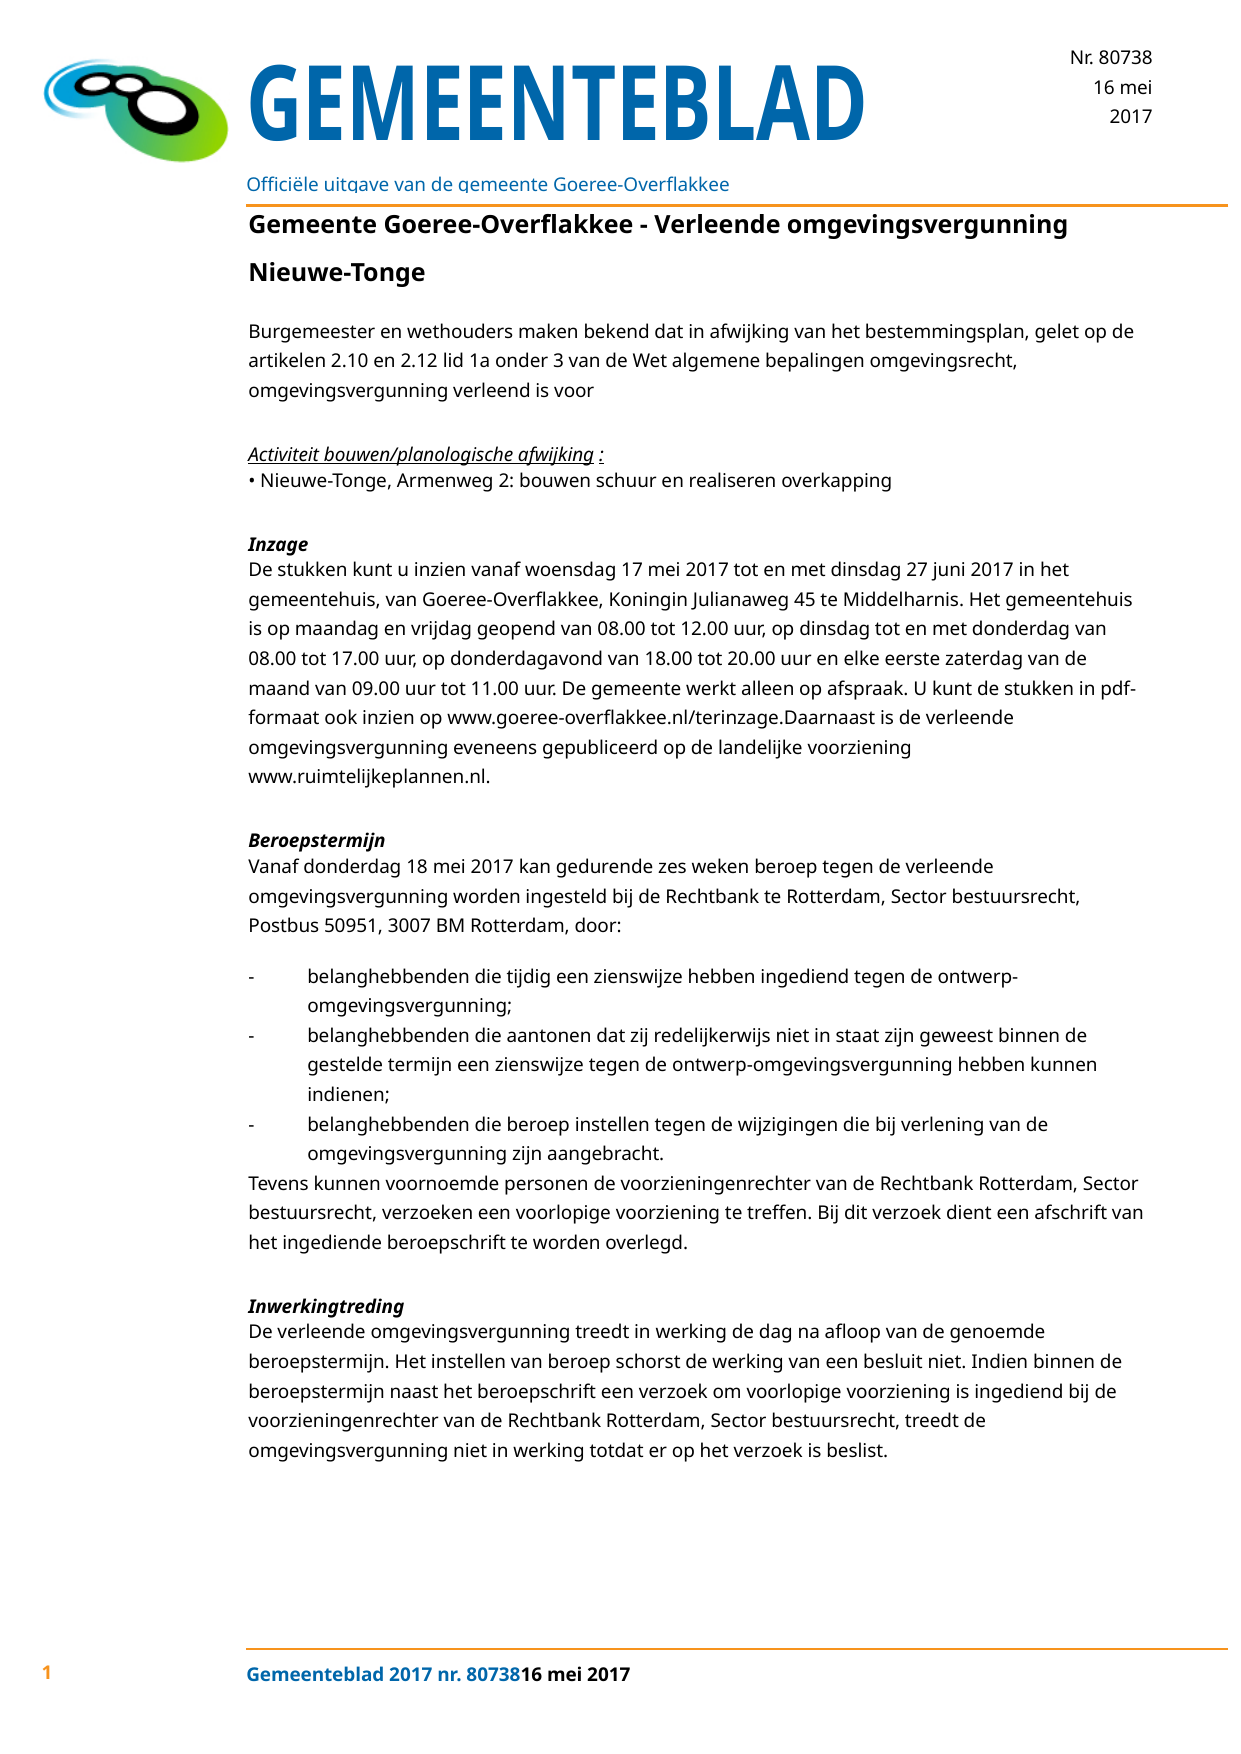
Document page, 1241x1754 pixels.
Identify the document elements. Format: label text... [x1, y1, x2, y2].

picture [41, 47, 231, 172]
text Beroepstermijn [248, 827, 1152, 853]
text • Nieuwe-Tonge, Armenweg 2: bouwen schuur en realiseren overkapping [248, 467, 1152, 492]
text Inwerkingtreding [248, 1293, 1152, 1319]
text Tevens kunnen voornoemde personen de voorzieningenrechter van de Rechtbank Rotterdam, Sector bestuursrecht, verzoeken een voorlopige voorziening te treffen. Bij dit verzoek dient een afschrift van het ingediende beroepschrift te worden overlegd. [248, 1170, 1152, 1255]
text Activiteit bouwen/planologische afwijking : [248, 441, 1152, 467]
list belanghebbenden die tijdig een zienswijze hebben ingediend tegen de ontwerp-omgevingsvergunning; [248, 963, 1152, 1018]
text Gemeente Goeree-Overflakkee - Verleende omgevingsvergunning Nieuwe-Tonge [248, 207, 1152, 288]
text De verleende omgevingsvergunning treedt in werking de dag na afloop van de genoemde beroepstermijn. Het instellen van beroep schorst de werking van een besluit niet. Indien binnen de beroepstermijn naast het beroepschrift een verzoek om voorlopige voorziening is ingediend bij de voorzieningenrechter van de Rechtbank Rotterdam, Sector bestuursrecht, treedt de omgevingsvergunning niet in werking totdat er op het verzoek is beslist. [248, 1319, 1152, 1463]
list belanghebbenden die aantonen dat zij redelijkerwijs niet in staat zijn geweest binnen de gestelde termijn een zienswijze tegen de ontwerp-omgevingsvergunning hebben kunnen indienen; [248, 1022, 1152, 1107]
text Inzage [248, 531, 1152, 556]
text Burgemeester en wethouders maken bekend dat in afwijking van het bestemmingsplan, gelet op de artikelen 2.10 en 2.12 lid 1a onder 3 van de Wet algemene bepalingen omgevingsrecht, omgevingsvergunning verleend is voor [248, 318, 1152, 403]
text Vanaf donderdag 18 mei 2017 kan gedurende zes weken beroep tegen de verleende omgevingsvergunning worden ingesteld bij de Rechtbank te Rotterdam, Sector bestuursrecht, Postbus 50951, 3007 BM Rotterdam, door: [248, 853, 1152, 938]
text De stukken kunt u inzien vanaf woensdag 17 mei 2017 tot en met dinsdag 27 juni 2017 in het gemeentehuis, van Goeree-Overflakkee, Koningin Julianaweg 45 te Middelharnis. Het gemeentehuis is op maandag en vrijdag geopend van 08.00 tot 12.00 uur, op dinsdag tot en met donderdag van 08.00 tot 17.00 uur, op donderdagavond van 18.00 tot 20.00 uur en elke eerste zaterdag van de maand van 09.00 uur tot 11.00 uur. De gemeente werkt alleen op afspraak. U kunt de stukken in pdf-formaat ook inzien op www.goeree-overflakkee.nl/terinzage.Daarnaast is de verleende omgevingsvergunning eveneens gepubliceerd op de landelijke voorziening www.ruimtelijkeplannen.nl. [248, 556, 1152, 789]
list belanghebbenden die beroep instellen tegen de wijzigingen die bij verlening van de omgevingsvergunning zijn aangebracht. [248, 1111, 1152, 1166]
